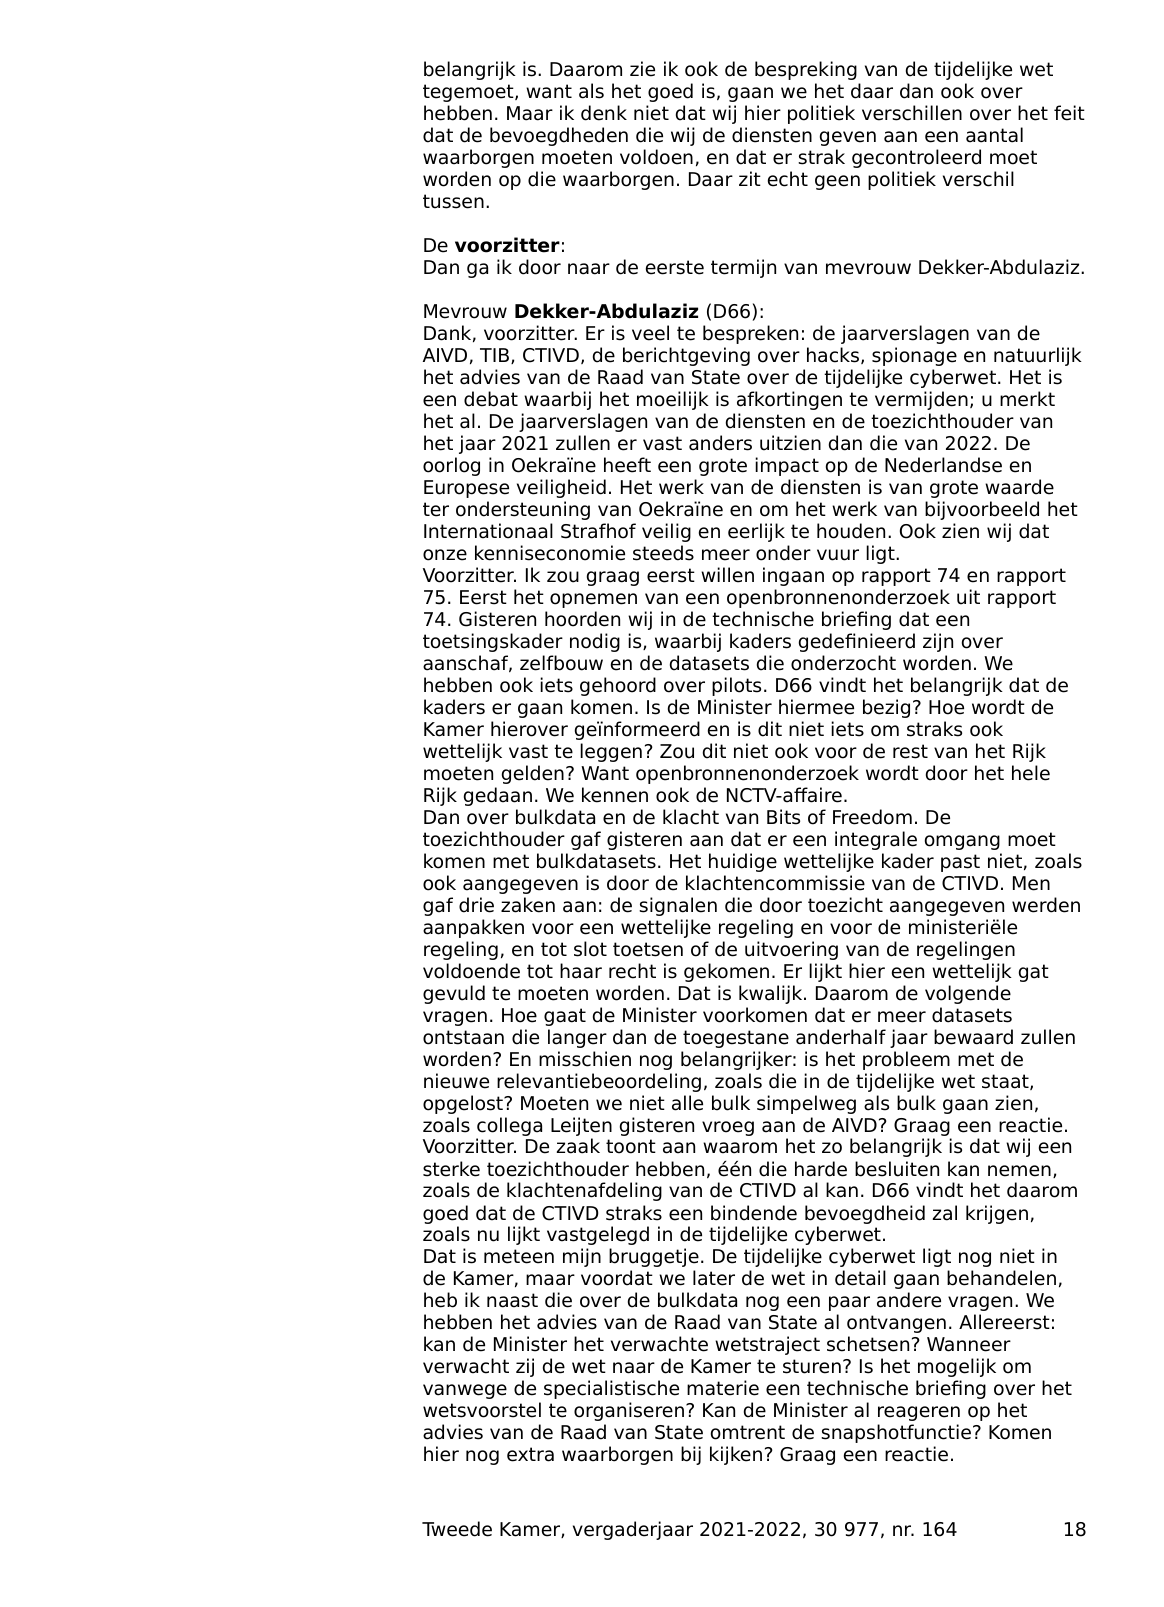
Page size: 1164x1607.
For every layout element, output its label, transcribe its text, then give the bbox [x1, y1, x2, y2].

text Mevrouw Dekker-Abdulaziz (D66): [422, 301, 1087, 323]
text belangrijk is. Daarom zie ik ook de bespreking van de tijdelijke wet tegemoet, want als het goed is, gaan we het daar dan ook over hebben. Maar ik denk niet dat wij hier politiek verschillen over het feit dat de bevoegdheden die wij de diensten geven aan een aantal waarborgen moeten voldoen, en dat er strak gecontroleerd moet worden op die waarborgen. Daar zit echt geen politiek verschil tussen. [422, 59, 1087, 213]
text Dan over bulkdata en de klacht van Bits of Freedom. De toezichthouder gaf gisteren aan dat er een integrale omgang moet komen met bulkdatasets. Het huidige wettelijke kader past niet, zoals ook aangegeven is door de klachtencommissie van de CTIVD. Men gaf drie zaken aan: de signalen die door toezicht aangegeven werden aanpakken voor een wettelijke regeling en voor de ministeriële regeling, en tot slot toetsen of de uitvoering van de regelingen voldoende tot haar recht is gekomen. Er lijkt hier een wettelijk gat gevuld te moeten worden. Dat is kwalijk. Daarom de volgende vragen. Hoe gaat de Minister voorkomen dat er meer datasets ontstaan die langer dan de toegestane anderhalf jaar bewaard zullen worden? En misschien nog belangrijker: is het probleem met de nieuwe relevantiebeoordeling, zoals die in de tijdelijke wet staat, opgelost? Moeten we niet alle bulk simpelweg als bulk gaan zien, zoals collega Leijten gisteren vroeg aan de AIVD? Graag een reactie. [422, 807, 1087, 1136]
text Voorzitter. De zaak toont aan waarom het zo belangrijk is dat wij een sterke toezichthouder hebben, één die harde besluiten kan nemen, zoals de klachtenafdeling van de CTIVD al kan. D66 vindt het daarom goed dat de CTIVD straks een bindende bevoegdheid zal krijgen, zoals nu lijkt vastgelegd in de tijdelijke cyberwet. [422, 1136, 1087, 1246]
text Dat is meteen mijn bruggetje. De tijdelijke cyberwet ligt nog niet in de Kamer, maar voordat we later de wet in detail gaan behandelen, heb ik naast die over de bulkdata nog een paar andere vragen. We hebben het advies van de Raad van State al ontvangen. Allereerst: kan de Minister het verwachte wetstraject schetsen? Wanneer verwacht zij de wet naar de Kamer te sturen? Is het mogelijk om vanwege de specialistische materie een technische briefing over het wetsvoorstel te organiseren? Kan de Minister al reageren op het advies van de Raad van State omtrent de snapshotfunctie? Komen hier nog extra waarborgen bij kijken? Graag een reactie. [422, 1246, 1087, 1466]
text Voorzitter. Ik zou graag eerst willen ingaan op rapport 74 en rapport 75. Eerst het opnemen van een openbronnenonderzoek uit rapport 74. Gisteren hoorden wij in de technische briefing dat een toetsingskader nodig is, waarbij kaders gedefinieerd zijn over aanschaf, zelfbouw en de datasets die onderzocht worden. We hebben ook iets gehoord over pilots. D66 vindt het belangrijk dat de kaders er gaan komen. Is de Minister hiermee bezig? Hoe wordt de Kamer hierover geïnformeerd en is dit niet iets om straks ook wettelijk vast te leggen? Zou dit niet ook voor de rest van het Rijk moeten gelden? Want openbronnenonderzoek wordt door het hele Rijk gedaan. We kennen ook de NCTV-affaire. [422, 565, 1087, 807]
text Dank, voorzitter. Er is veel te bespreken: de jaarverslagen van de AIVD, TIB, CTIVD, de berichtgeving over hacks, spionage en natuurlijk het advies van de Raad van State over de tijdelijke cyberwet. Het is een debat waarbij het moeilijk is afkortingen te vermijden; u merkt het al. De jaarverslagen van de diensten en de toezichthouder van het jaar 2021 zullen er vast anders uitzien dan die van 2022. De oorlog in Oekraïne heeft een grote impact op de Nederlandse en Europese veiligheid. Het werk van de diensten is van grote waarde ter ondersteuning van Oekraïne en om het werk van bijvoorbeeld het Internationaal Strafhof veilig en eerlijk te houden. Ook zien wij dat onze kenniseconomie steeds meer onder vuur ligt. [422, 323, 1087, 565]
text Dan ga ik door naar de eerste termijn van mevrouw Dekker-Abdulaziz. [422, 257, 1087, 279]
text De voorzitter: [422, 235, 1087, 257]
